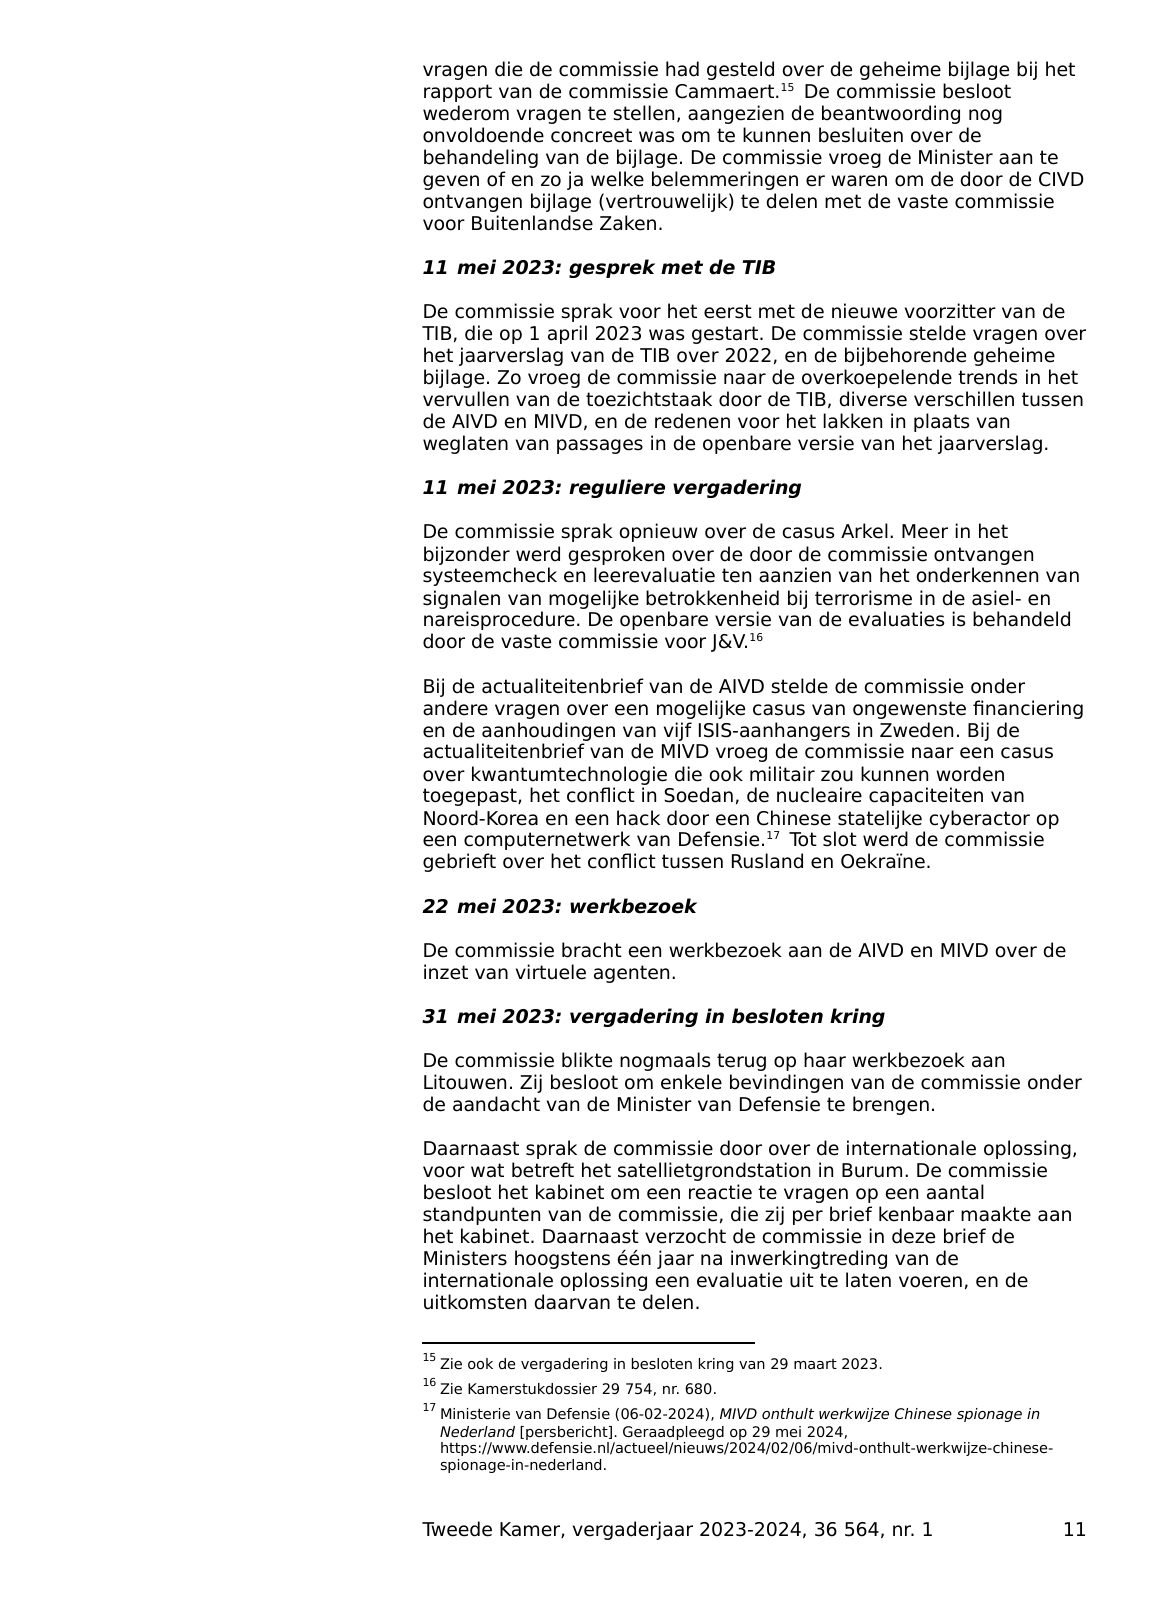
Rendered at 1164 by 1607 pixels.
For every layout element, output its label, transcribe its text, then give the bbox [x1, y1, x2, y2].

text Zie ook de vergadering in besloten kring van 29 maart 2023. [422, 1352, 1087, 1374]
text Bij de actualiteitenbrief van de AIVD stelde de commissie onder andere vragen over een mogelijke casus van ongewenste financiering en de aanhoudingen van vijf ISIS-aanhangers in Zweden. Bij de actualiteitenbrief van de MIVD vroeg de commissie naar een casus over kwantumtechnologie die ook militair zou kunnen worden toegepast, het conflict in Soedan, de nucleaire capaciteiten van Noord-Korea en een hack door een Chinese statelijke cyberactor op een computernetwerk van Defensie. Tot slot werd de commissie gebrieft over het conflict tussen Rusland en Oekraïne. [422, 676, 1087, 873]
subtitle 22 mei 2023: werkbezoek [422, 896, 1087, 917]
text De commissie sprak voor het eerst met de nieuwe voorzitter van de TIB, die op 1 april 2023 was gestart. De commissie stelde vragen over het jaarverslag van de TIB over 2022, en de bijbehorende geheime bijlage. Zo vroeg de commissie naar de overkoepelende trends in het vervullen van de toezichtstaak door de TIB, diverse verschillen tussen de AIVD en MIVD, en de redenen voor het lakken in plaats van weglaten van passages in de openbare versie van het jaarverslag. [422, 301, 1087, 455]
subtitle 31 mei 2023: vergadering in besloten kring [422, 1006, 1087, 1028]
text Zie Kamerstukdossier 29 754, nr. 680. [422, 1377, 1087, 1399]
text De commissie sprak opnieuw over de casus Arkel. Meer in het bijzonder werd gesproken over de door de commissie ontvangen systeemcheck en leerevaluatie ten aanzien van het onderkennen van signalen van mogelijke betrokkenheid bij terrorisme in de asiel- en nareisprocedure. De openbare versie van de evaluaties is behandeld door de vaste commissie voor J&V. [422, 521, 1087, 653]
text De commissie bracht een werkbezoek aan de AIVD en MIVD over de inzet van virtuele agenten. [422, 940, 1087, 984]
subtitle 11 mei 2023: reguliere vergadering [422, 477, 1087, 499]
subtitle 11 mei 2023: gesprek met de TIB [422, 257, 1087, 279]
text Ministerie van Defensie (06-02-2024), MIVD onthult werkwijze Chinese spionage in Nederland [persbericht]. Geraadpleegd op 29 mei 2024, https://www.defensie.nl/actueel/nieuws/2024/02/06/mivd-onthult-werkwijze-chinese-spionage-in-nederland. [422, 1402, 1087, 1474]
text Daarnaast sprak de commissie door over de internationale oplossing, voor wat betreft het satellietgrondstation in Burum. De commissie besloot het kabinet om een reactie te vragen op een aantal standpunten van de commissie, die zij per brief kenbaar maakte aan het kabinet. Daarnaast verzocht de commissie in deze brief de Ministers hoogstens één jaar na inwerkingtreding van de internationale oplossing een evaluatie uit te laten voeren, en de uitkomsten daarvan te delen. [422, 1138, 1087, 1314]
text De commissie blikte nogmaals terug op haar werkbezoek aan Litouwen. Zij besloot om enkele bevindingen van de commissie onder de aandacht van de Minister van Defensie te brengen. [422, 1050, 1087, 1116]
text vragen die de commissie had gesteld over de geheime bijlage bij het rapport van de commissie Cammaert. De commissie besloot wederom vragen te stellen, aangezien de beantwoording nog onvoldoende concreet was om te kunnen besluiten over de behandeling van de bijlage. De commissie vroeg de Minister aan te geven of en zo ja welke belemmeringen er waren om de door de CIVD ontvangen bijlage (vertrouwelijk) te delen met de vaste commissie voor Buitenlandse Zaken. [422, 59, 1087, 235]
